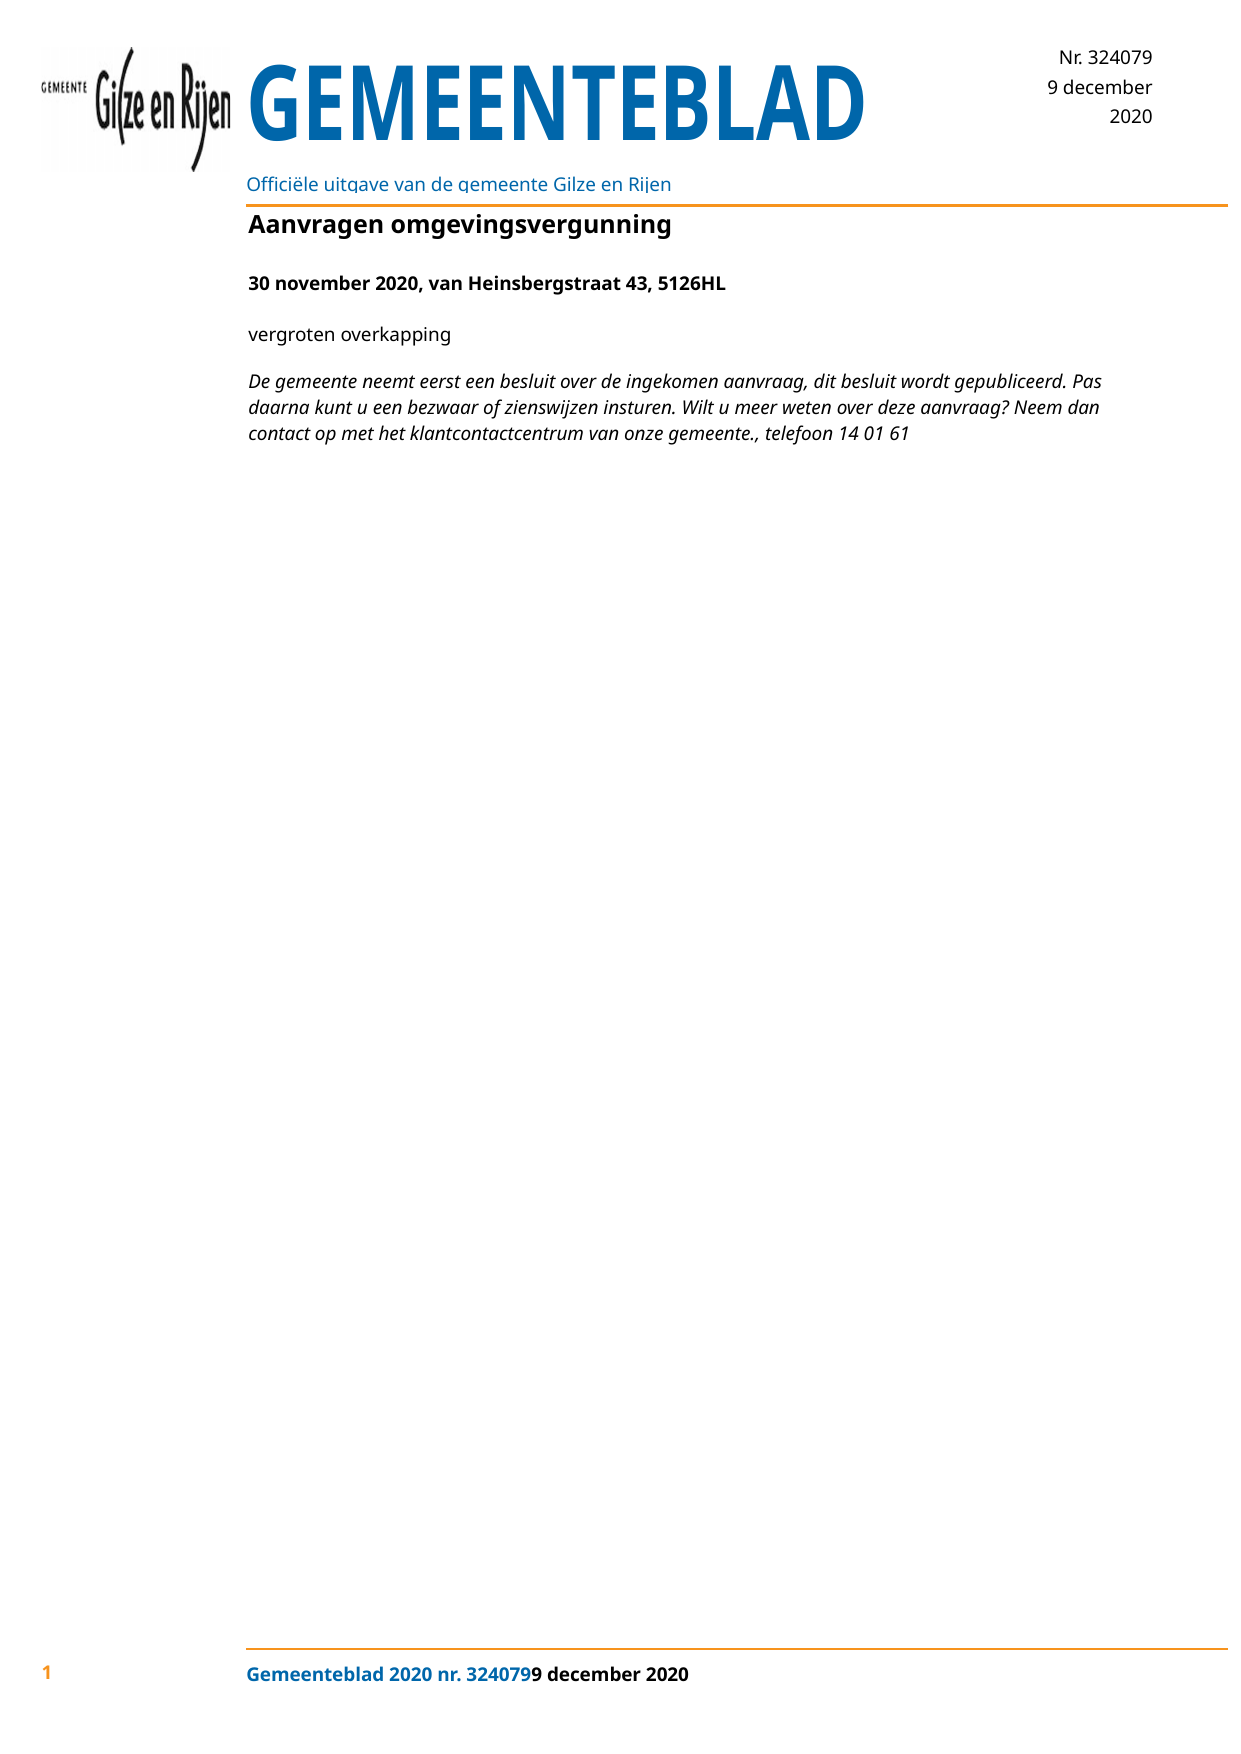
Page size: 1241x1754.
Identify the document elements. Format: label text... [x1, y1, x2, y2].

text De gemeente neemt eerst een besluit over de ingekomen aanvraag, dit besluit wordt gepubliceerd. Pas daarna kunt u een bezwaar of zienswijzen insturen. Wilt u meer weten over deze aanvraag? Neem dan contact op met het klantcontactcentrum van onze gemeente., telefoon 14 01 61 [248, 368, 1152, 446]
picture [41, 47, 231, 172]
text 30 november 2020, van Heinsbergstraat 43, 5126HL [248, 270, 1152, 296]
text Aanvragen omgevingsvergunning [248, 207, 1152, 241]
text vergroten overkapping [248, 321, 1152, 346]
